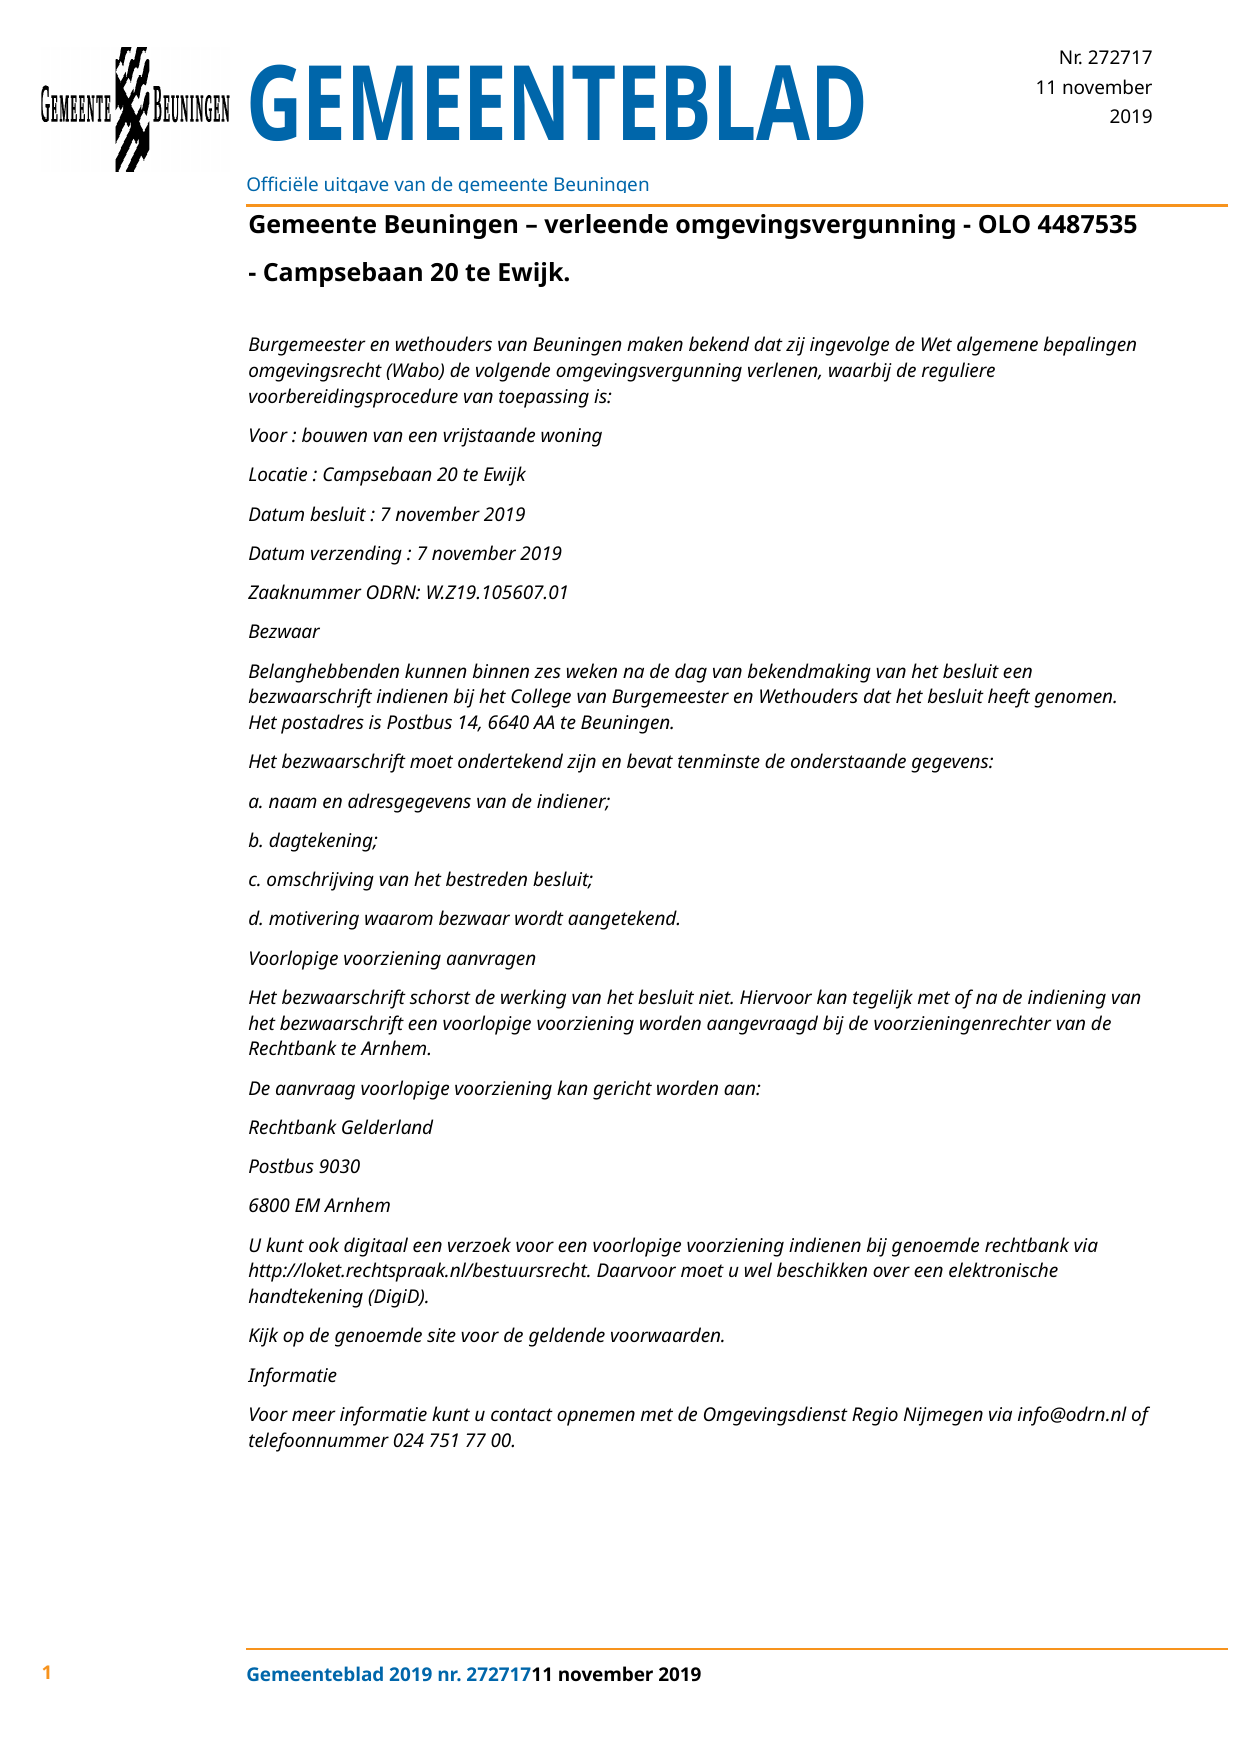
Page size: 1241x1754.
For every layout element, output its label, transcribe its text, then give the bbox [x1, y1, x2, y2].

text b. dagtekening; [248, 827, 1152, 853]
text Bezwaar [248, 618, 1152, 644]
text Kijk op de genoemde site voor de geldende voorwaarden. [248, 1323, 1152, 1348]
text Het bezwaarschrift schorst de werking van het besluit niet. Hiervoor kan tegelijk met of na de indiening van het bezwaarschrift een voorlopige voorziening worden aangevraagd bij de voorzieningenrechter van de Rechtbank te Arnhem. [248, 984, 1152, 1061]
text Datum verzending : 7 november 2019 [248, 540, 1152, 566]
text Locatie : Campsebaan 20 te Ewijk [248, 461, 1152, 487]
picture [41, 47, 231, 172]
text Voor : bouwen van een vrijstaande woning [248, 422, 1152, 448]
text Het bezwaarschrift moet ondertekend zijn en bevat tenminste de onderstaande gegevens: [248, 748, 1152, 774]
text Rechtbank Gelderland [248, 1114, 1152, 1140]
text Zaaknummer ODRN: W.Z19.105607.01 [248, 579, 1152, 605]
text Voor meer informatie kunt u contact opnemen met de Omgevingsdienst Regio Nijmegen via info@odrn.nl of telefoonnummer 024 751 77 00. [248, 1401, 1152, 1453]
text Informatie [248, 1362, 1152, 1388]
text Postbus 9030 [248, 1153, 1152, 1179]
text Burgemeester en wethouders van Beuningen maken bekend dat zij ingevolge de Wet algemene bepalingen omgevingsrecht (Wabo) de volgende omgevingsvergunning verlenen, waarbij de reguliere voorbereidingsprocedure van toepassing is: [248, 331, 1152, 409]
text Gemeente Beuningen – verleende omgevingsvergunning - OLO 4487535 - Campsebaan 20 te Ewijk. [248, 207, 1152, 288]
text Belanghebbenden kunnen binnen zes weken na de dag van bekendmaking van het besluit een bezwaarschrift indienen bij het College van Burgemeester en Wethouders dat het besluit heeft genomen. Het postadres is Postbus 14, 6640 AA te Beuningen. [248, 658, 1152, 735]
text d. motivering waarom bezwaar wordt aangetekend. [248, 906, 1152, 931]
text Voorlopige voorziening aanvragen [248, 945, 1152, 971]
text U kunt ook digitaal een verzoek voor een voorlopige voorziening indienen bij genoemde rechtbank via http://loket.rechtspraak.nl/bestuursrecht. Daarvoor moet u wel beschikken over een elektronische handtekening (DigiD). [248, 1232, 1152, 1309]
text De aanvraag voorlopige voorziening kan gericht worden aan: [248, 1075, 1152, 1101]
text a. naam en adresgegevens van de indiener; [248, 788, 1152, 813]
text Datum besluit : 7 november 2019 [248, 501, 1152, 526]
text 6800 EM Arnhem [248, 1193, 1152, 1218]
text c. omschrijving van het bestreden besluit; [248, 866, 1152, 892]
